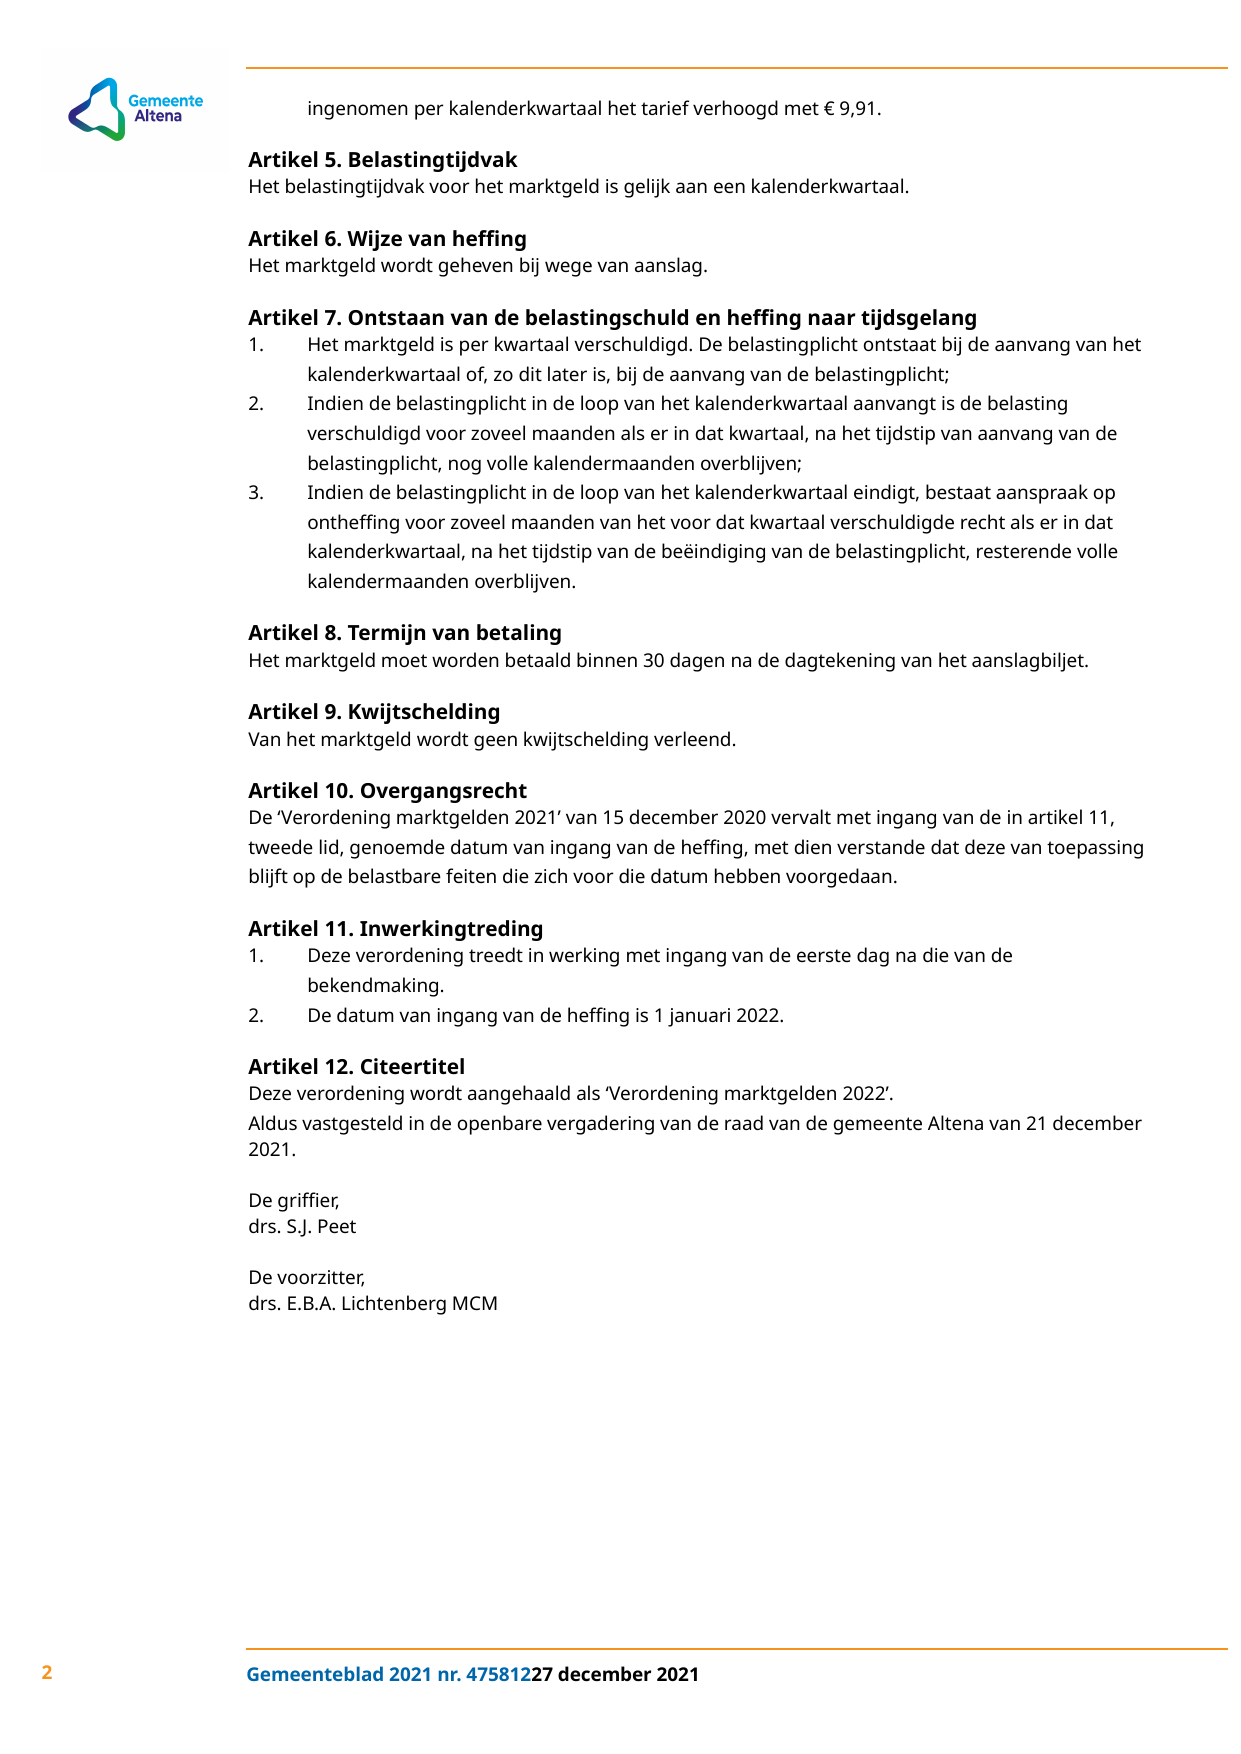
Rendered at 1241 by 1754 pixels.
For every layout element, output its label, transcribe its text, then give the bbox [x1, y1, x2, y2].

text Artikel 12. Citeertitel [248, 1052, 1152, 1081]
text drs. S.J. Peet [248, 1213, 1152, 1239]
text De voorzitter, [248, 1264, 1152, 1290]
list Indien de belastingplicht in de loop van het kalenderkwartaal eindigt, bestaat aanspraak op ontheffing voor zoveel maanden van het voor dat kwartaal verschuldigde recht als er in dat kalenderkwartaal, na het tijdstip van de beëindiging van de belastingplicht, resterende volle kalendermaanden overblijven. [248, 479, 1152, 594]
text Artikel 9. Kwijtschelding [248, 697, 1152, 726]
text drs. E.B.A. Lichtenberg MCM [248, 1290, 1152, 1316]
list Deze verordening treedt in werking met ingang van de eerste dag na die van de bekendmaking. [248, 943, 1152, 998]
text Artikel 8. Termijn van betaling [248, 618, 1152, 647]
picture [41, 47, 231, 172]
text Artikel 11. Inwerkingtreding [248, 914, 1152, 943]
text Het marktgeld moet worden betaald binnen 30 dagen na de dagtekening van het aanslagbiljet. [248, 647, 1152, 673]
text Het marktgeld wordt geheven bij wege van aanslag. [248, 252, 1152, 278]
text De griffier, [248, 1187, 1152, 1213]
list De datum van ingang van de heffing is 1 januari 2022. [248, 1002, 1152, 1027]
text Artikel 6. Wijze van heffing [248, 224, 1152, 252]
list Het marktgeld is per kwartaal verschuldigd. De belastingplicht ontstaat bij de aanvang van het kalenderkwartaal of, zo dit later is, bij de aanvang van de belastingplicht; [248, 331, 1152, 387]
list Indien de belastingplicht in de loop van het kalenderkwartaal aanvangt is de belasting verschuldigd voor zoveel maanden als er in dat kwartaal, na het tijdstip van aanvang van de belastingplicht, nog volle kalendermaanden overblijven; [248, 391, 1152, 475]
text Aldus vastgesteld in de openbare vergadering van de raad van de gemeente Altena van 21 december 2021. [248, 1110, 1152, 1162]
text Van het marktgeld wordt geen kwijtschelding verleend. [248, 726, 1152, 751]
list ingenomen per kalenderkwartaal het tarief verhoogd met € 9,91. [248, 95, 1152, 121]
text Artikel 7. Ontstaan van de belastingschuld en heffing naar tijdsgelang [248, 303, 1152, 331]
text Artikel 5. Belastingtijdvak [248, 145, 1152, 174]
text Het belastingtijdvak voor het marktgeld is gelijk aan een kalenderkwartaal. [248, 174, 1152, 199]
text De ‘Verordening marktgelden 2021’ van 15 december 2020 vervalt met ingang van de in artikel 11, tweede lid, genoemde datum van ingang van de heffing, met dien verstande dat deze van toepassing blijft op de belastbare feiten die zich voor die datum hebben voorgedaan. [248, 804, 1152, 889]
text Deze verordening wordt aangehaald als ‘Verordening marktgelden 2022’. [248, 1081, 1152, 1106]
text Artikel 10. Overgangsrecht [248, 776, 1152, 804]
